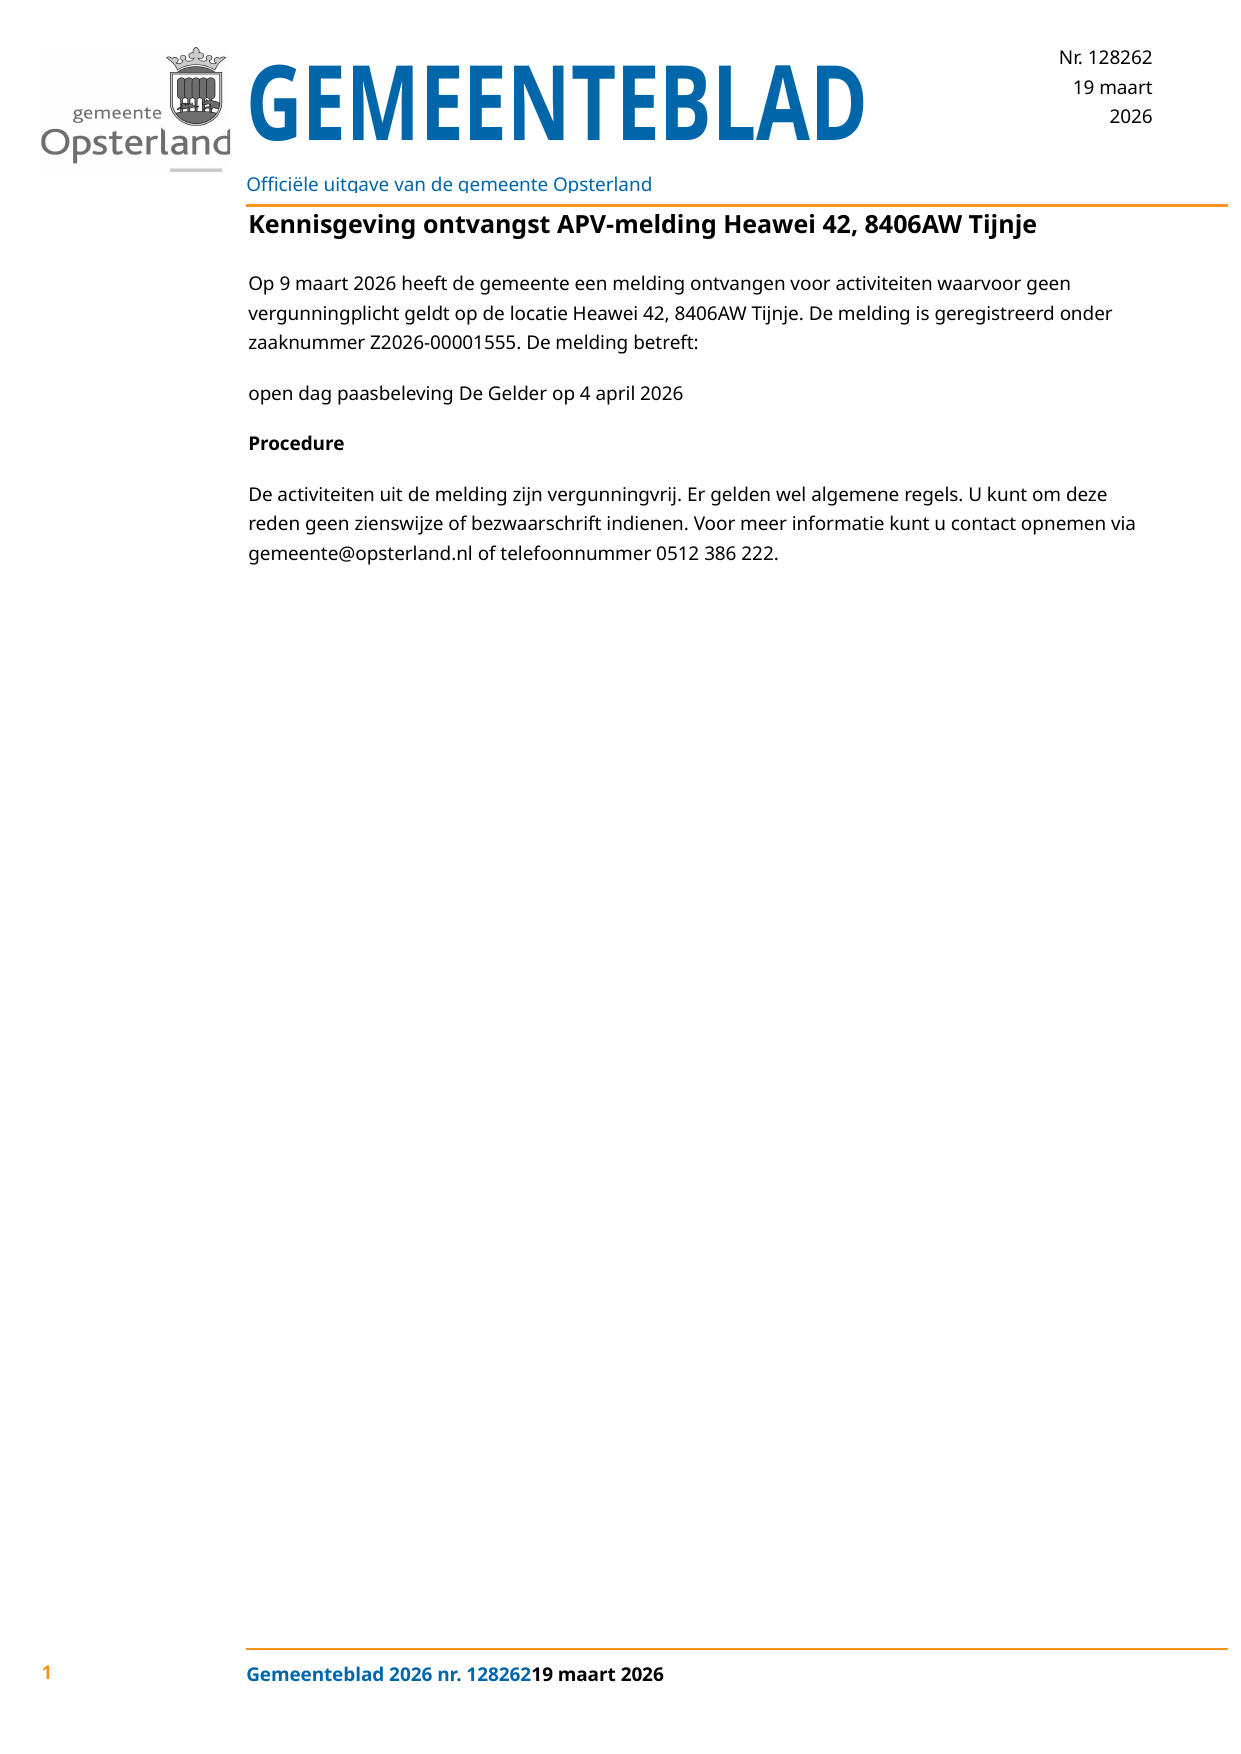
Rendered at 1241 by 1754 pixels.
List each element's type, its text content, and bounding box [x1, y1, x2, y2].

text Kennisgeving ontvangst APV-melding Heawei 42, 8406AW Tijnje [248, 207, 1152, 241]
text Procedure [248, 430, 1152, 456]
text open dag paasbeleving De Gelder op 4 april 2026 [248, 380, 1152, 406]
text Op 9 maart 2026 heeft de gemeente een melding ontvangen voor activiteiten waarvoor geen vergunningplicht geldt op de locatie Heawei 42, 8406AW Tijnje. De melding is geregistreerd onder zaaknummer Z2026-00001555. De melding betreft: [248, 270, 1152, 355]
picture [41, 47, 231, 172]
text De activiteiten uit de melding zijn vergunningvrij. Er gelden wel algemene regels. U kunt om deze reden geen zienswijze of bezwaarschrift indienen. Voor meer informatie kunt u contact opnemen via gemeente@opsterland.nl of telefoonnummer 0512 386 222. [248, 481, 1152, 566]
